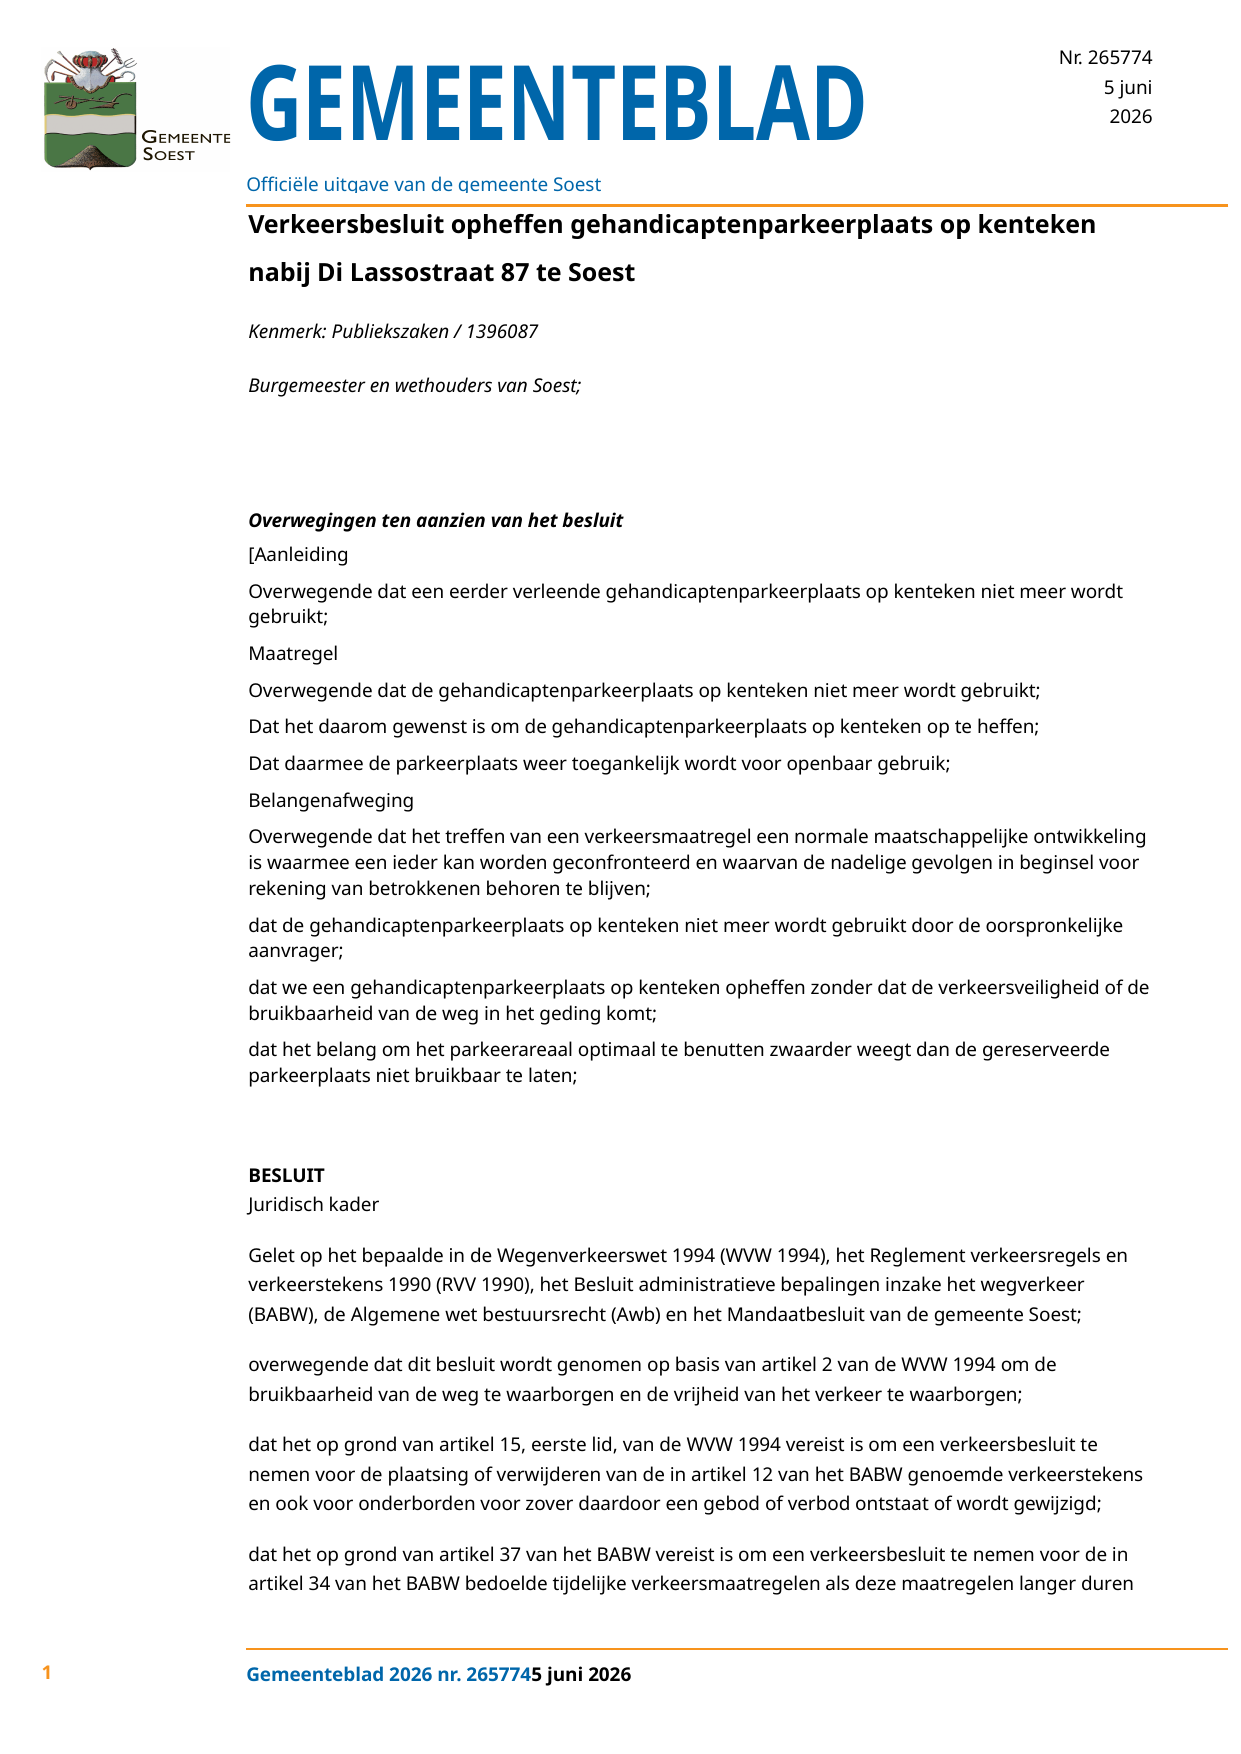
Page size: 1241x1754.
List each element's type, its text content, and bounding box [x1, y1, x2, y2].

text BESLUIT [248, 1162, 1152, 1187]
text Kenmerk: Publiekszaken / 1396087 [248, 318, 1152, 344]
text dat het op grond van artikel 37 van het BABW vereist is om een verkeersbesluit te nemen voor de in artikel 34 van het BABW bedoelde tijdelijke verkeersmaatregelen als deze maatregelen langer duren [248, 1541, 1152, 1596]
text Belangenafweging [248, 787, 1152, 813]
text Dat het daarom gewenst is om de gehandicaptenparkeerplaats op kenteken op te heffen; [248, 714, 1152, 739]
text Verkeersbesluit opheffen gehandicaptenparkeerplaats op kenteken nabij Di Lassostraat 87 te Soest [248, 207, 1152, 288]
text Dat daarmee de parkeerplaats weer toegankelijk wordt voor openbaar gebruik; [248, 750, 1152, 776]
text Juridisch kader [248, 1191, 1152, 1217]
picture [41, 47, 231, 172]
text Maatregel [248, 640, 1152, 666]
text dat we een gehandicaptenparkeerplaats op kenteken opheffen zonder dat de verkeersveiligheid of de bruikbaarheid van de weg in het geding komt; [248, 974, 1152, 1026]
text Overwegende dat een eerder verleende gehandicaptenparkeerplaats op kenteken niet meer wordt gebruikt; [248, 578, 1152, 629]
text overwegende dat dit besluit wordt genomen op basis van artikel 2 van de WVW 1994 om de bruikbaarheid van de weg te waarborgen en de vrijheid van het verkeer te waarborgen; [248, 1351, 1152, 1407]
text dat het op grond van artikel 15, eerste lid, van de WVW 1994 vereist is om een verkeersbesluit te nemen voor de plaatsing of verwijderen van de in artikel 12 van het BABW genoemde verkeerstekens en ook voor onderborden voor zover daardoor een gebod of verbod ontstaat of wordt gewijzigd; [248, 1431, 1152, 1516]
text Gelet op het bepaalde in de Wegenverkeerswet 1994 (WVW 1994), het Reglement verkeersregels en verkeerstekens 1990 (RVV 1990), het Besluit administratieve bepalingen inzake het wegverkeer (BABW), de Algemene wet bestuursrecht (Awb) en het Mandaatbesluit van de gemeente Soest; [248, 1242, 1152, 1327]
text dat de gehandicaptenparkeerplaats op kenteken niet meer wordt gebruikt door de oorspronkelijke aanvrager; [248, 912, 1152, 963]
text Overwegingen ten aanzien van het besluit [248, 507, 1152, 533]
text dat het belang om het parkeerareaal optimaal te benutten zwaarder weegt dan de gereserveerde parkeerplaats niet bruikbaar te laten; [248, 1037, 1152, 1088]
text Overwegende dat de gehandicaptenparkeerplaats op kenteken niet meer wordt gebruikt; [248, 677, 1152, 703]
text Overwegende dat het treffen van een verkeersmaatregel een normale maatschappelijke ontwikkeling is waarmee een ieder kan worden geconfronteerd en waarvan de nadelige gevolgen in beginsel voor rekening van betrokkenen behoren te blijven; [248, 824, 1152, 901]
text [Aanleiding [248, 541, 1152, 567]
text Burgemeester en wethouders van Soest; [248, 372, 1152, 398]
